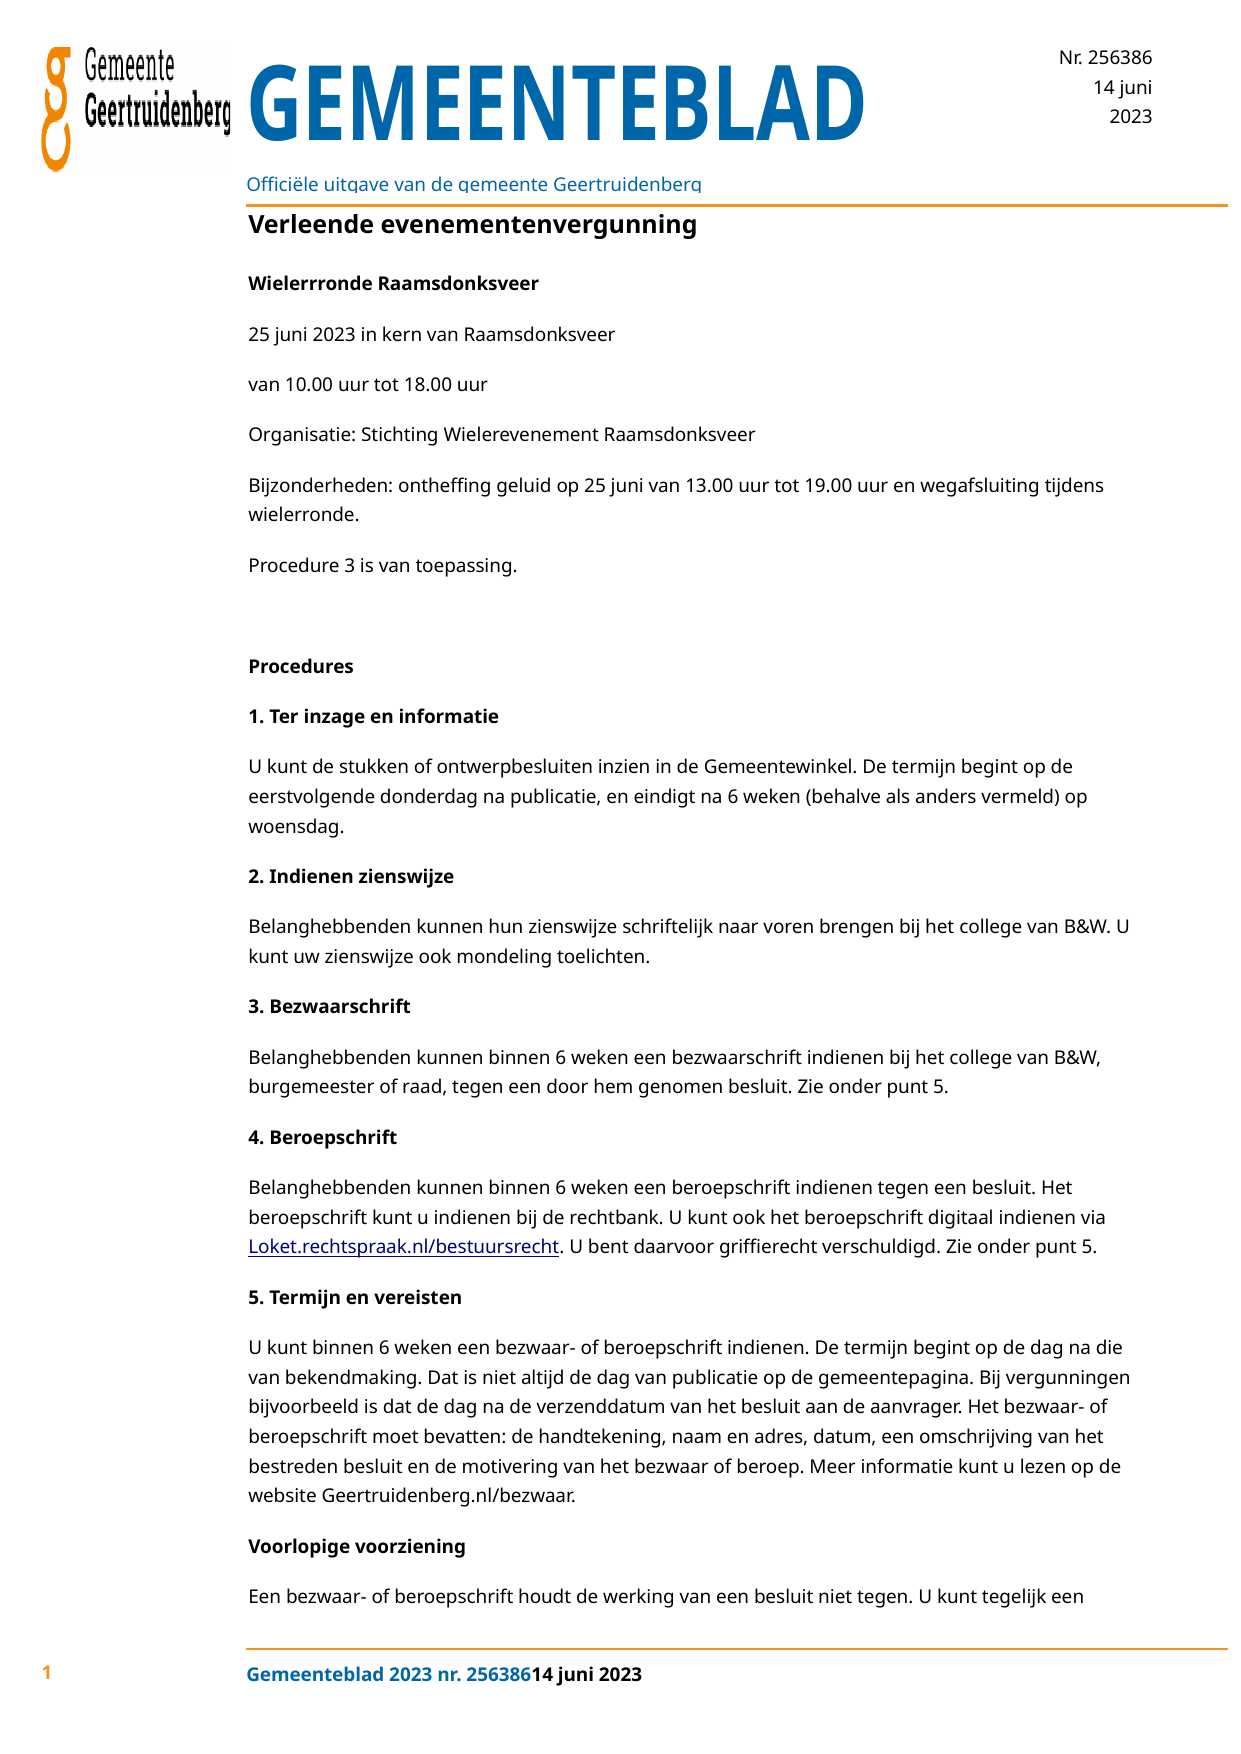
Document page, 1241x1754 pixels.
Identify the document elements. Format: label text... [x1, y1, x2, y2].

text Belanghebbenden kunnen hun zienswijze schriftelijk naar voren brengen bij het college van B&W. U kunt uw zienswijze ook mondeling toelichten. [248, 914, 1152, 969]
text Voorlopige voorziening [248, 1533, 1152, 1558]
picture [41, 47, 231, 172]
text Organisatie: Stichting Wielerevenement Raamsdonksveer [248, 422, 1152, 447]
text 3. Bezwaarschrift [248, 994, 1152, 1019]
text 25 juni 2023 in kern van Raamsdonksveer [248, 321, 1152, 346]
text Een bezwaar- of beroepschrift houdt de werking van een besluit niet tegen. U kunt tegelijk een [248, 1583, 1152, 1609]
text U kunt de stukken of ontwerpbesluiten inzien in de Gemeentewinkel. De termijn begint op de eerstvolgende donderdag na publicatie, en eindigt na 6 weken (behalve als anders vermeld) op woensdag. [248, 754, 1152, 838]
text 2. Indienen zienswijze [248, 863, 1152, 889]
text 1. Ter inzage en informatie [248, 703, 1152, 729]
text Procedures [248, 653, 1152, 678]
text van 10.00 uur tot 18.00 uur [248, 371, 1152, 397]
text Procedure 3 is van toepassing. [248, 552, 1152, 578]
text Verleende evenementenvergunning [248, 207, 1152, 241]
text 4. Beroepschrift [248, 1124, 1152, 1150]
text Belanghebbenden kunnen binnen 6 weken een beroepschrift indienen tegen een besluit. Het beroepschrift kunt u indienen bij de rechtbank. U kunt ook het beroepschrift digitaal indienen via Loket.rechtspraak.nl/bestuursrecht. U bent daarvoor griffierecht verschuldigd. Zie onder punt 5. [248, 1174, 1152, 1259]
text Belanghebbenden kunnen binnen 6 weken een bezwaarschrift indienen bij het college van B&W, burgemeester of raad, tegen een door hem genomen besluit. Zie onder punt 5. [248, 1044, 1152, 1099]
text Bijzonderheden: ontheffing geluid op 25 juni van 13.00 uur tot 19.00 uur en wegafsluiting tijdens wielerronde. [248, 472, 1152, 527]
text U kunt binnen 6 weken een bezwaar- of beroepschrift indienen. De termijn begint op de dag na die van bekendmaking. Dat is niet altijd de dag van publicatie op de gemeentepagina. Bij vergunningen bijvoorbeeld is dat de dag na de verzenddatum van het besluit aan de aanvrager. Het bezwaar- of beroepschrift moet bevatten: de handtekening, naam en adres, datum, een omschrijving van het bestreden besluit en de motivering van het bezwaar of beroep. Meer informatie kunt u lezen op de website Geertruidenberg.nl/bezwaar. [248, 1334, 1152, 1508]
text 5. Termijn en vereisten [248, 1284, 1152, 1310]
text Wielerrronde Raamsdonksveer [248, 270, 1152, 296]
